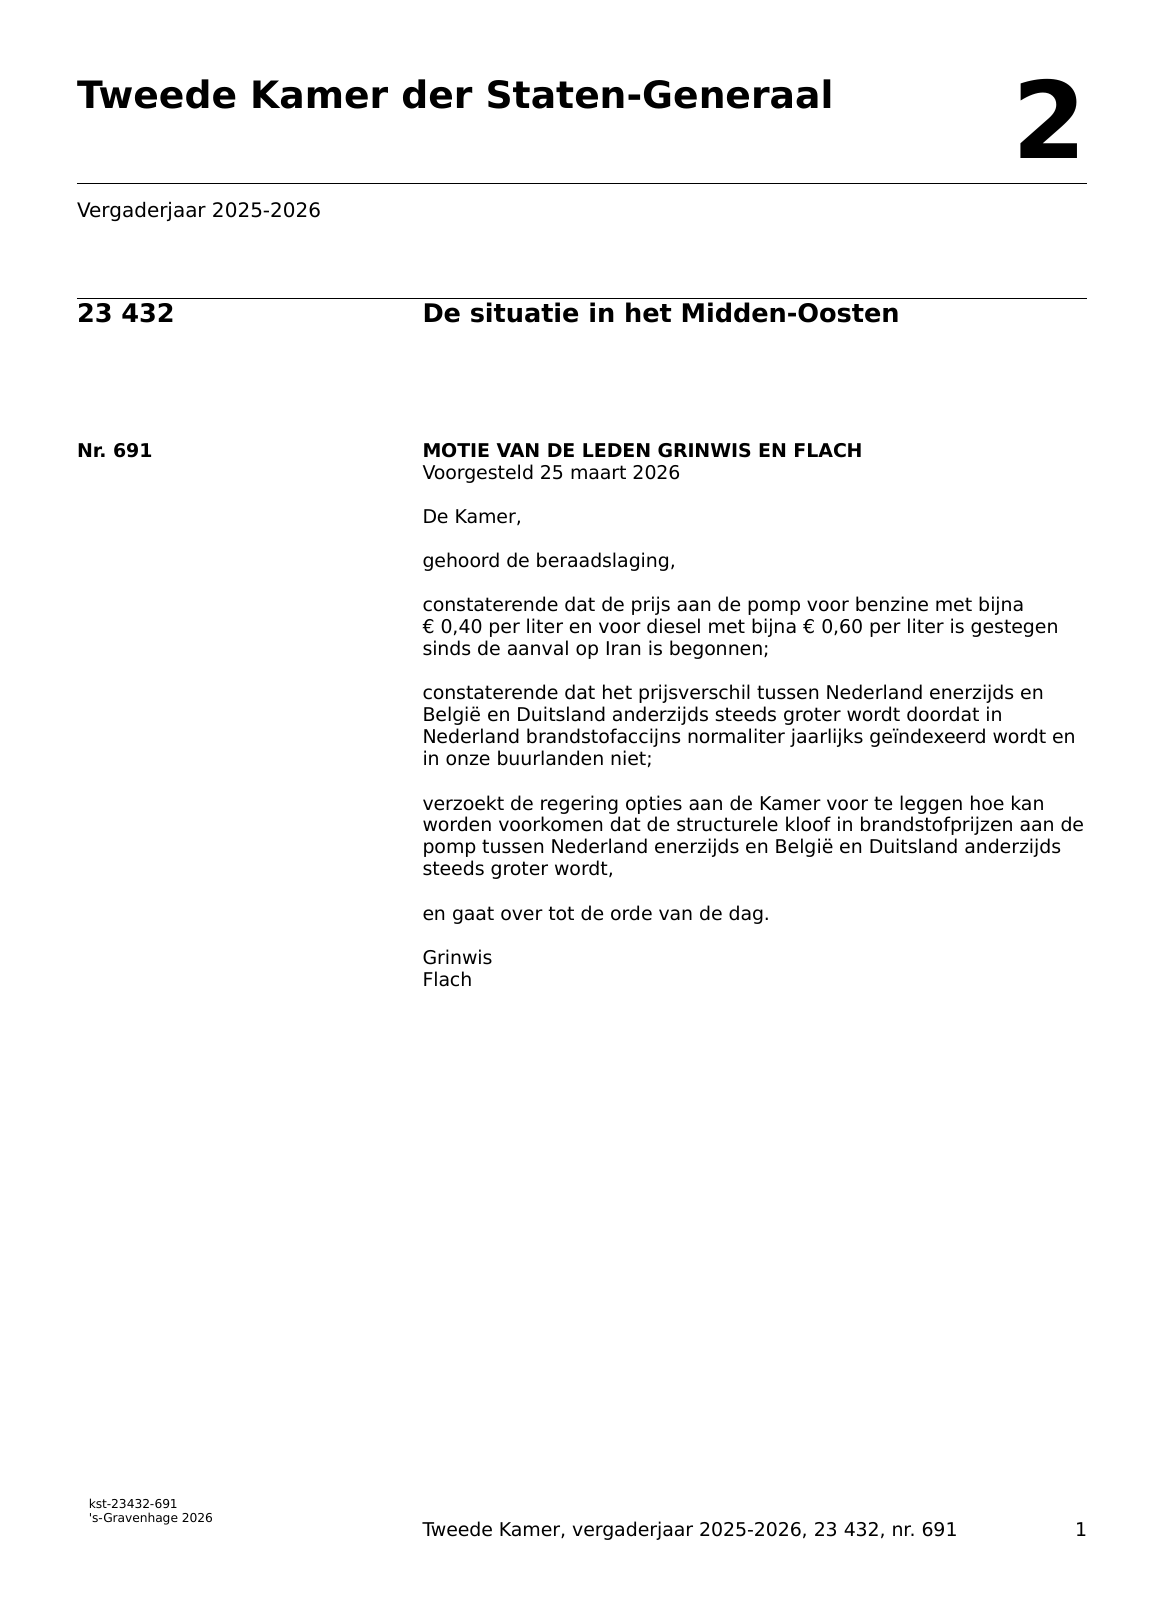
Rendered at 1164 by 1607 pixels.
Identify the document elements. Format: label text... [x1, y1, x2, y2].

text constaterende dat de prijs aan de pomp voor benzine met bijna € 0,40 per liter en voor diesel met bijna € 0,60 per liter is gestegen sinds de aanval op Iran is begonnen; [422, 594, 1087, 660]
table_cell Vergaderjaar 2025-2026 [77, 184, 1087, 298]
text Grinwis [422, 947, 1087, 969]
text verzoekt de regering opties aan de Kamer voor te leggen hoe kan worden voorkomen dat de structurele kloof in brandstofprijzen aan de pomp tussen Nederland enerzijds en België en Duitsland anderzijds steeds groter wordt, [422, 792, 1087, 880]
text constaterende dat het prijsverschil tussen Nederland enerzijds en België en Duitsland anderzijds steeds groter wordt doordat in Nederland brandstofaccijns normaliter jaarlijks geïndexeerd wordt en in onze buurlanden niet; [422, 682, 1087, 770]
text De Kamer, [422, 506, 1087, 528]
subtitle 23 432 De situatie in het Midden-Oosten [77, 299, 1087, 329]
text en gaat over tot de orde van de dag. [422, 902, 1087, 924]
text Voorgesteld 25 maart 2026 [422, 462, 1087, 484]
text Flach [422, 969, 1087, 991]
table_header 2 [886, 59, 1087, 183]
subtitle Nr. 691 MOTIE VAN DE LEDEN GRINWIS EN FLACH [77, 440, 1087, 462]
text kst-23432-691 [88, 1497, 323, 1511]
table_header Tweede Kamer der Staten-Generaal [77, 59, 886, 183]
text 's-Gravenhage 2026 [88, 1511, 323, 1525]
text gehoord de beraadslaging, [422, 550, 1087, 572]
